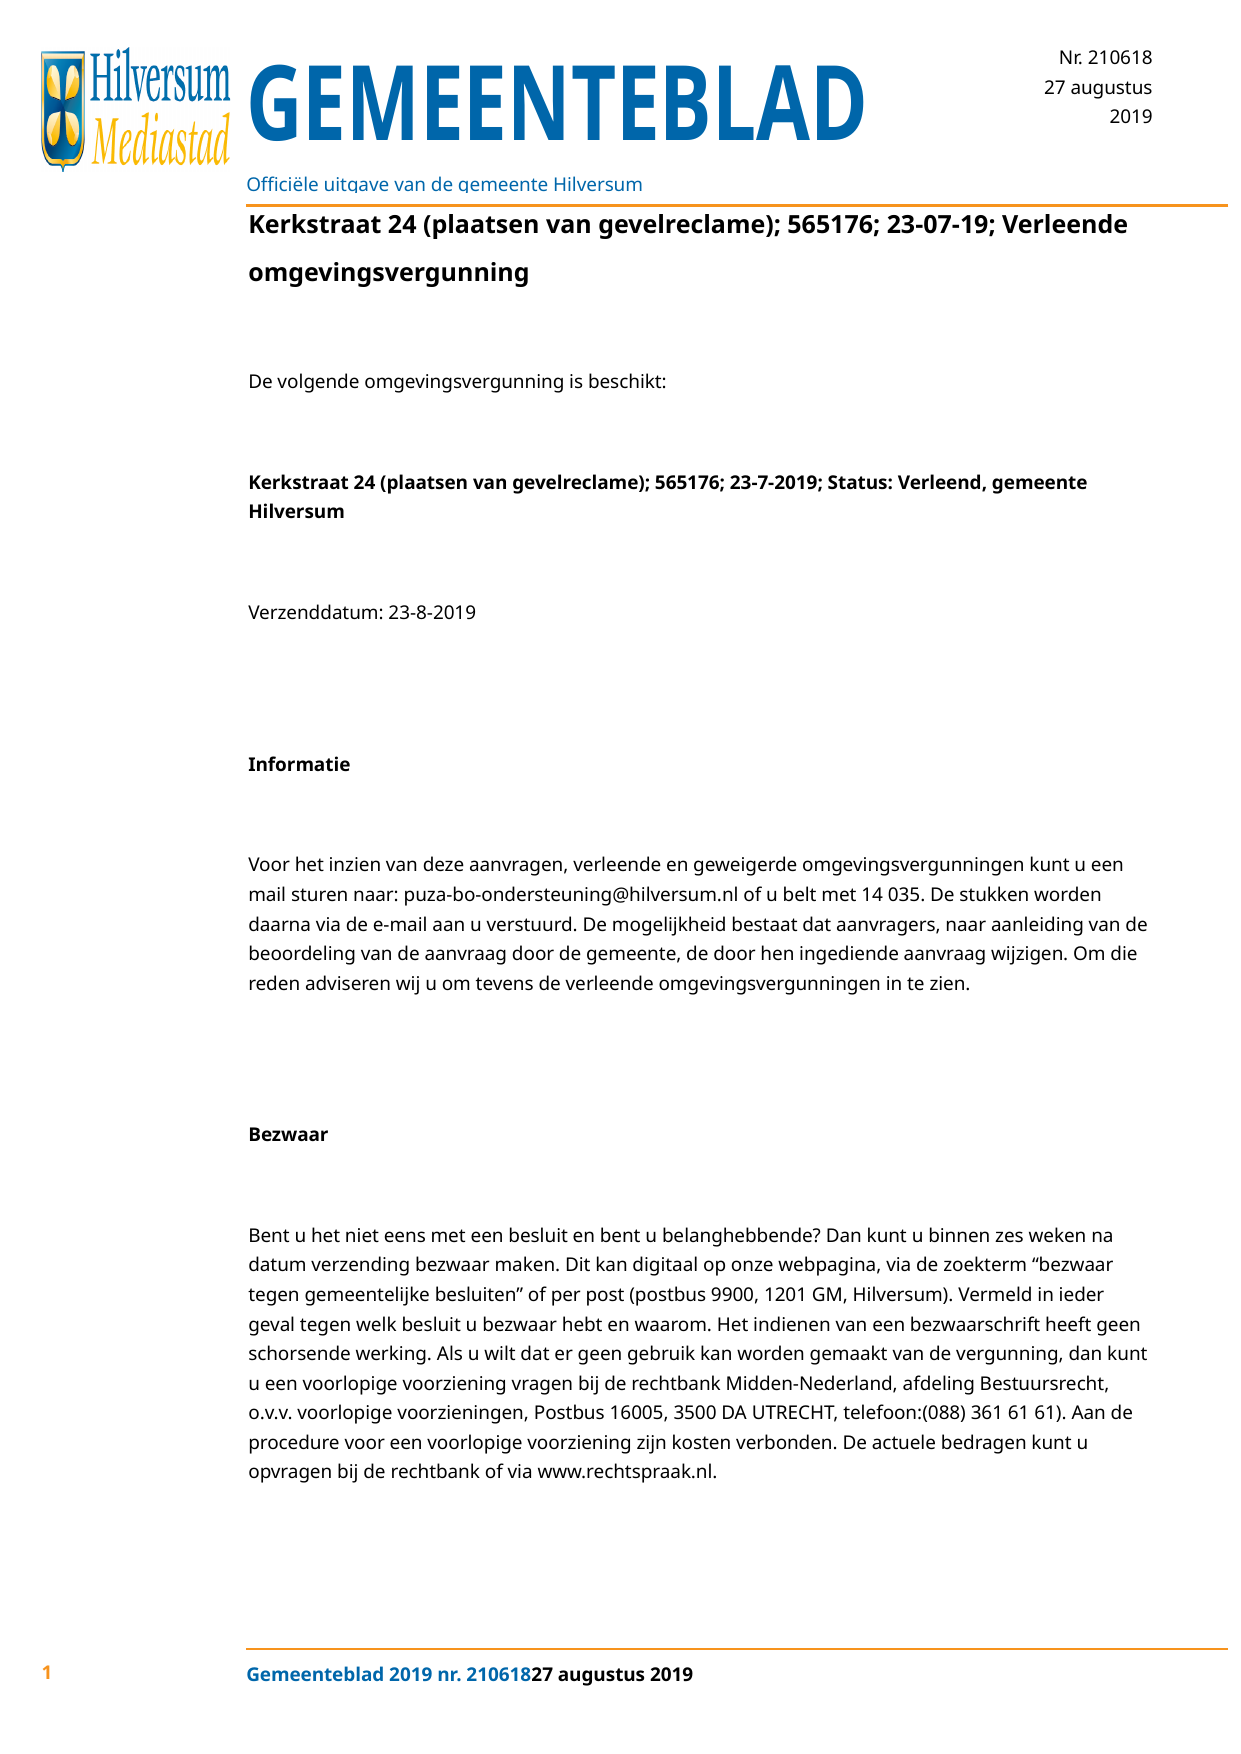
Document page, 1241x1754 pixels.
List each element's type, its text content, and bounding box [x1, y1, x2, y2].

text Bezwaar [248, 1121, 1152, 1147]
text De volgende omgevingsvergunning is beschikt: [248, 368, 1152, 394]
text Kerkstraat 24 (plaatsen van gevelreclame); 565176; 23-07-19; Verleende omgevingsvergunning [248, 207, 1152, 288]
text Kerkstraat 24 (plaatsen van gevelreclame); 565176; 23-7-2019; Status: Verleend, gemeente Hilversum [248, 469, 1152, 524]
text Bent u het niet eens met een besluit en bent u belanghebbende? Dan kunt u binnen zes weken na datum verzending bezwaar maken. Dit kan digitaal op onze webpagina, via de zoekterm “bezwaar tegen gemeentelijke besluiten” of per post (postbus 9900, 1201 GM, Hilversum). Vermeld in ieder geval tegen welk besluit u bezwaar hebt en waarom. Het indienen van een bezwaarschrift heeft geen schorsende werking. Als u wilt dat er geen gebruik kan worden gemaakt van de vergunning, dan kunt u een voorlopige voorziening vragen bij de rechtbank Midden-Nederland, afdeling Bestuursrecht, o.v.v. voorlopige voorzieningen, Postbus 16005, 3500 DA UTRECHT, telefoon:(088) 361 61 61). Aan de procedure voor een voorlopige voorziening zijn kosten verbonden. De actuele bedragen kunt u opvragen bij de rechtbank of via www.rechtspraak.nl. [248, 1222, 1152, 1484]
text Voor het inzien van deze aanvragen, verleende en geweigerde omgevingsvergunningen kunt u een mail sturen naar: puza-bo-ondersteuning@hilversum.nl of u belt met 14 035. De stukken worden daarna via de e-mail aan u verstuurd. De mogelijkheid bestaat dat aanvragers, naar aanleiding van de beoordeling van de aanvraag door de gemeente, de door hen ingediende aanvraag wijzigen. Om die reden adviseren wij u om tevens de verleende omgevingsvergunningen in te zien. [248, 852, 1152, 996]
picture [41, 47, 231, 172]
text Informatie [248, 751, 1152, 777]
text Verzenddatum: 23-8-2019 [248, 599, 1152, 625]
